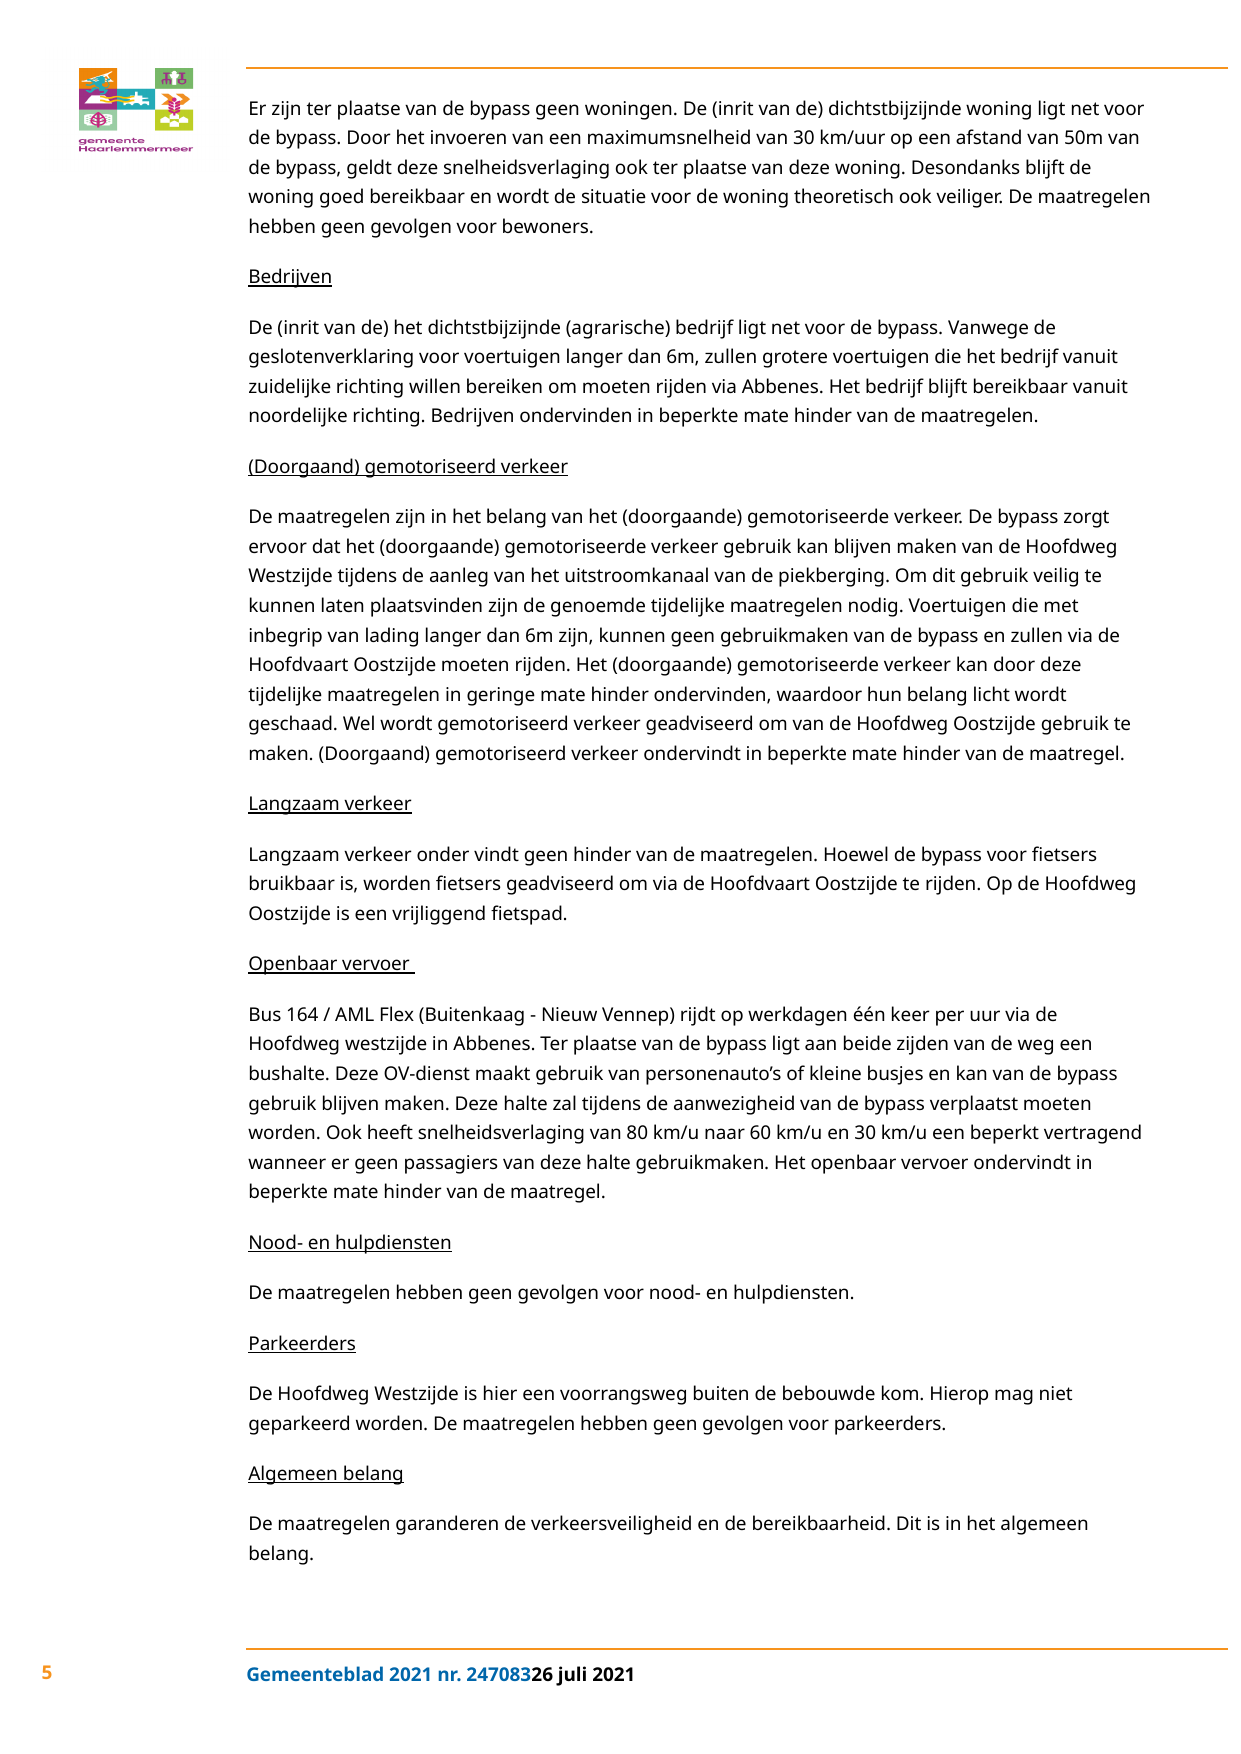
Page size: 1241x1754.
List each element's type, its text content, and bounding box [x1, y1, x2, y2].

text Langzaam verkeer onder vindt geen hinder van de maatregelen. Hoewel de bypass voor fietsers bruikbaar is, worden fietsers geadviseerd om via de Hoofdvaart Oostzijde te rijden. Op de Hoofdweg Oostzijde is een vrijliggend fietspad. [248, 841, 1152, 926]
text De maatregelen hebben geen gevolgen voor nood- en hulpdiensten. [248, 1279, 1152, 1305]
text De maatregelen garanderen de verkeersveiligheid en de bereikbaarheid. Dit is in het algemeen belang. [248, 1511, 1152, 1566]
text De Hoofdweg Westzijde is hier een voorrangsweg buiten de bebouwde kom. Hierop mag niet geparkeerd worden. De maatregelen hebben geen gevolgen voor parkeerders. [248, 1380, 1152, 1436]
text Bedrijven [248, 263, 1152, 289]
text Langzaam verkeer [248, 791, 1152, 816]
text (Doorgaand) gemotoriseerd verkeer [248, 453, 1152, 479]
text Er zijn ter plaatse van de bypass geen woningen. De (inrit van de) dichtstbijzijnde woning ligt net voor de bypass. Door het invoeren van een maximumsnelheid van 30 km/uur op een afstand van 50m van de bypass, geldt deze snelheidsverlaging ook ter plaatse van deze woning. Desondanks blijft de woning goed bereikbaar en wordt de situatie voor de woning theoretisch ook veiliger. De maatregelen hebben geen gevolgen voor bewoners. [248, 95, 1152, 239]
text Algemeen belang [248, 1460, 1152, 1486]
text Openbaar vervoer [248, 951, 1152, 976]
picture [41, 47, 231, 172]
text De (inrit van de) het dichtstbijzijnde (agrarische) bedrijf ligt net voor de bypass. Vanwege de geslotenverklaring voor voertuigen langer dan 6m, zullen grotere voertuigen die het bedrijf vanuit zuidelijke richting willen bereiken om moeten rijden via Abbenes. Het bedrijf blijft bereikbaar vanuit noordelijke richting. Bedrijven ondervinden in beperkte mate hinder van de maatregelen. [248, 314, 1152, 428]
text Bus 164 / AML Flex (Buitenkaag - Nieuw Vennep) rijdt op werkdagen één keer per uur via de Hoofdweg westzijde in Abbenes. Ter plaatse van de bypass ligt aan beide zijden van de weg een bushalte. Deze OV-dienst maakt gebruik van personenauto’s of kleine busjes en kan van de bypass gebruik blijven maken. Deze halte zal tijdens de aanwezigheid van de bypass verplaatst moeten worden. Ook heeft snelheidsverlaging van 80 km/u naar 60 km/u en 30 km/u een beperkt vertragend wanneer er geen passagiers van deze halte gebruikmaken. Het openbaar vervoer ondervindt in beperkte mate hinder van de maatregel. [248, 1001, 1152, 1204]
text Nood- en hulpdiensten [248, 1229, 1152, 1255]
text De maatregelen zijn in het belang van het (doorgaande) gemotoriseerde verkeer. De bypass zorgt ervoor dat het (doorgaande) gemotoriseerde verkeer gebruik kan blijven maken van de Hoofdweg Westzijde tijdens de aanleg van het uitstroomkanaal van de piekberging. Om dit gebruik veilig te kunnen laten plaatsvinden zijn de genoemde tijdelijke maatregelen nodig. Voertuigen die met inbegrip van lading langer dan 6m zijn, kunnen geen gebruikmaken van de bypass en zullen via de Hoofdvaart Oostzijde moeten rijden. Het (doorgaande) gemotoriseerde verkeer kan door deze tijdelijke maatregelen in geringe mate hinder ondervinden, waardoor hun belang licht wordt geschaad. Wel wordt gemotoriseerd verkeer geadviseerd om van de Hoofdweg Oostzijde gebruik te maken. (Doorgaand) gemotoriseerd verkeer ondervindt in beperkte mate hinder van de maatregel. [248, 503, 1152, 766]
text Parkeerders [248, 1330, 1152, 1356]
